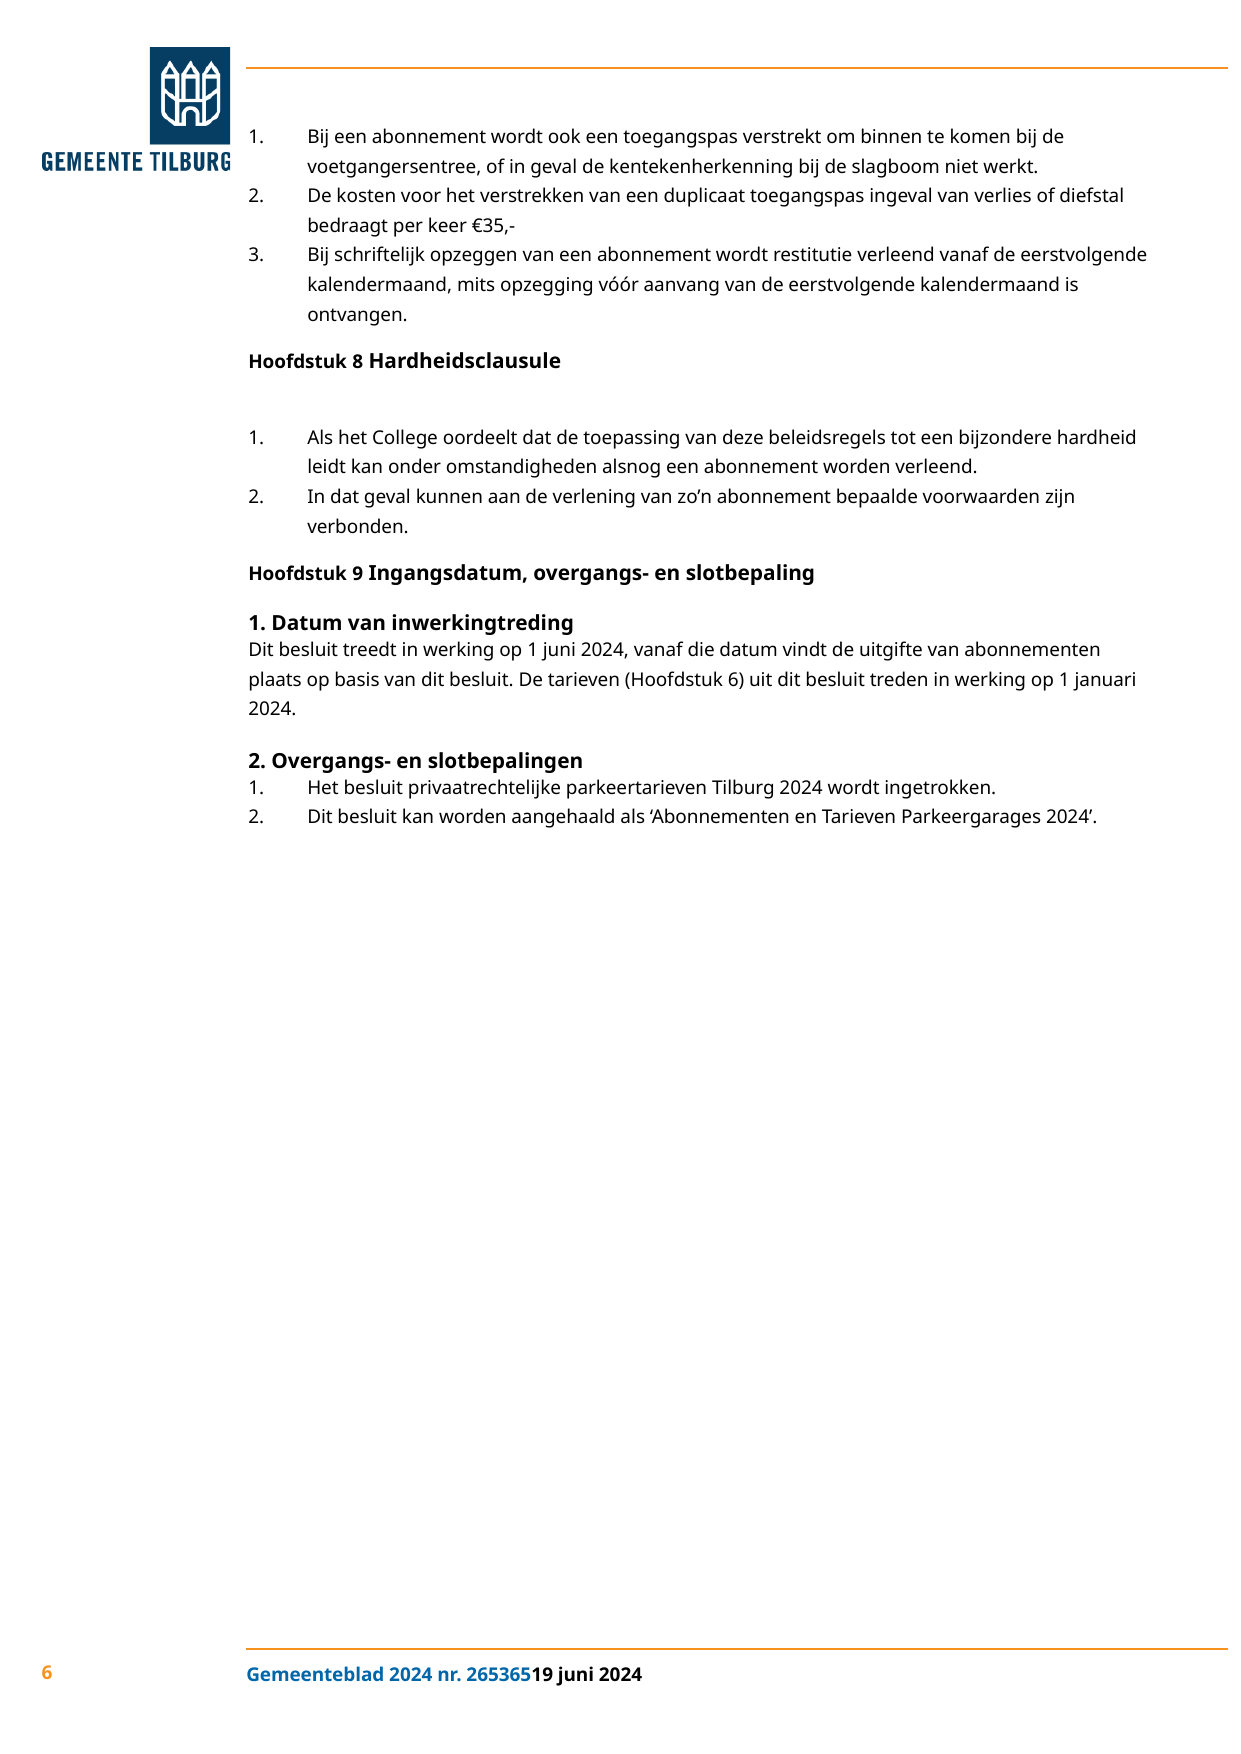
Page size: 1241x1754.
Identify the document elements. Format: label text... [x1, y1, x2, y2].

list Als het College oordeelt dat de toepassing van deze beleidsregels tot een bijzondere hardheid leidt kan onder omstandigheden alsnog een abonnement worden verleend. [248, 424, 1152, 479]
text Hoofdstuk 9 Ingangsdatum, overgangs- en slotbepaling [248, 558, 1152, 587]
text Dit besluit treedt in werking op 1 juni 2024, vanaf die datum vindt de uitgifte van abonnementen plaats op basis van dit besluit. De tarieven (Hoofdstuk 6) uit dit besluit treden in werking op 1 januari 2024. [248, 636, 1152, 721]
list De kosten voor het verstrekken van een duplicaat toegangspas ingeval van verlies of diefstal bedraagt per keer €35,- [248, 182, 1152, 238]
list Dit besluit kan worden aangehaald als ‘Abonnementen en Tarieven Parkeergarages 2024’. [248, 804, 1152, 829]
picture [41, 47, 231, 172]
text 1. Datum van inwerkingtreding [248, 608, 1152, 636]
text Hoofdstuk 8 Hardheidsclausule [248, 346, 1152, 375]
list Het besluit privaatrechtelijke parkeertarieven Tilburg 2024 wordt ingetrokken. [248, 774, 1152, 800]
text 2. Overgangs- en slotbepalingen [248, 746, 1152, 774]
list Bij een abonnement wordt ook een toegangspas verstrekt om binnen te komen bij de voetgangersentree, of in geval de kentekenherkenning bij de slagboom niet werkt. [248, 123, 1152, 178]
list Bij schriftelijk opzeggen van een abonnement wordt restitutie verleend vanaf de eerstvolgende kalendermaand, mits opzegging vóór aanvang van de eerstvolgende kalendermaand is ontvangen. [248, 242, 1152, 326]
list In dat geval kunnen aan de verlening van zo’n abonnement bepaalde voorwaarden zijn verbonden. [248, 483, 1152, 538]
